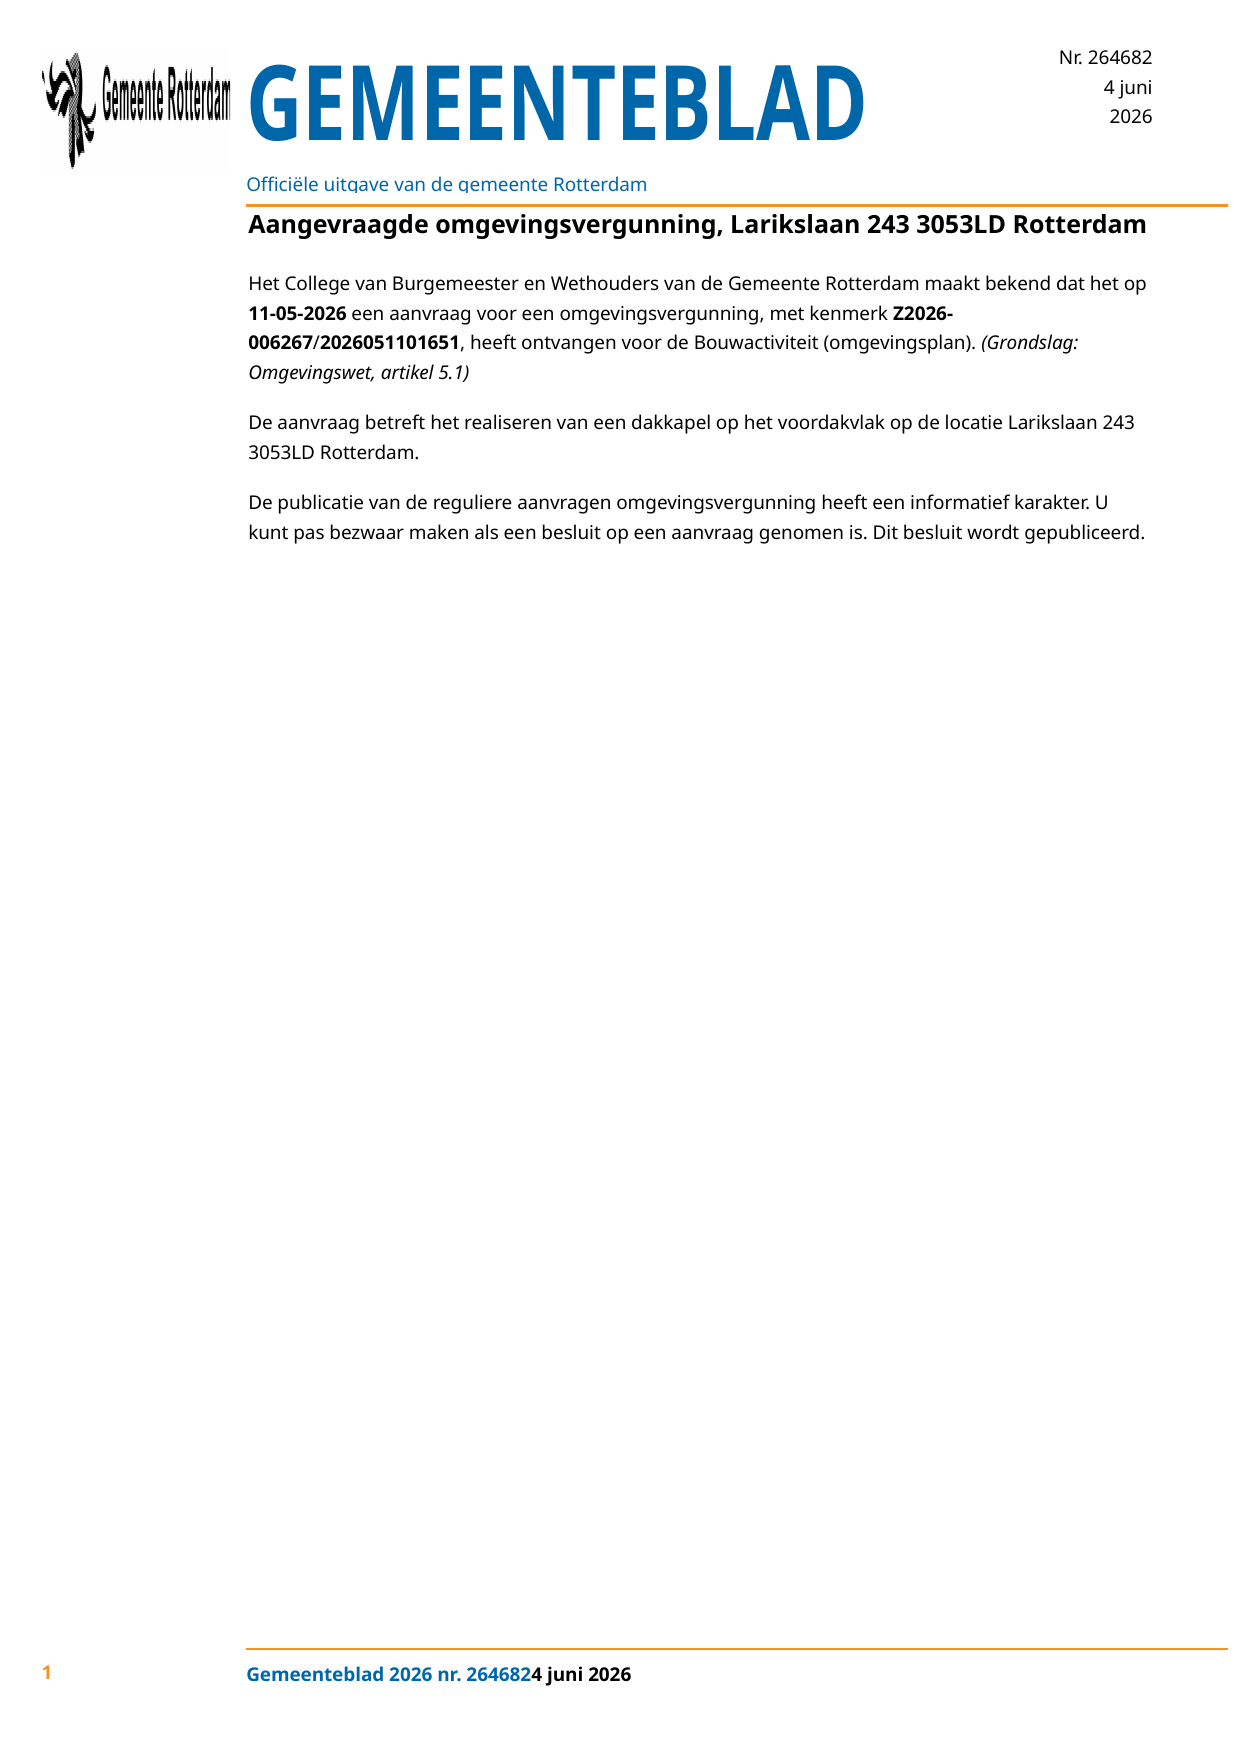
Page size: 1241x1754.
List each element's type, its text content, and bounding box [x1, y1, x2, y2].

text Het College van Burgemeester en Wethouders van de Gemeente Rotterdam maakt bekend dat het op 11-05-2026 een aanvraag voor een omgevingsvergunning, met kenmerk Z2026-006267/2026051101651, heeft ontvangen voor de Bouwactiviteit (omgevingsplan). (Grondslag: Omgevingswet, artikel 5.1) [248, 270, 1152, 385]
picture [41, 47, 231, 172]
text De aanvraag betreft het realiseren van een dakkapel op het voordakvlak op de locatie Larikslaan 243 3053LD Rotterdam. [248, 409, 1152, 465]
text Aangevraagde omgevingsvergunning, Larikslaan 243 3053LD Rotterdam [248, 207, 1152, 241]
text De publicatie van de reguliere aanvragen omgevingsvergunning heeft een informatief karakter. U kunt pas bezwaar maken als een besluit op een aanvraag genomen is. Dit besluit wordt gepubliceerd. [248, 489, 1152, 545]
